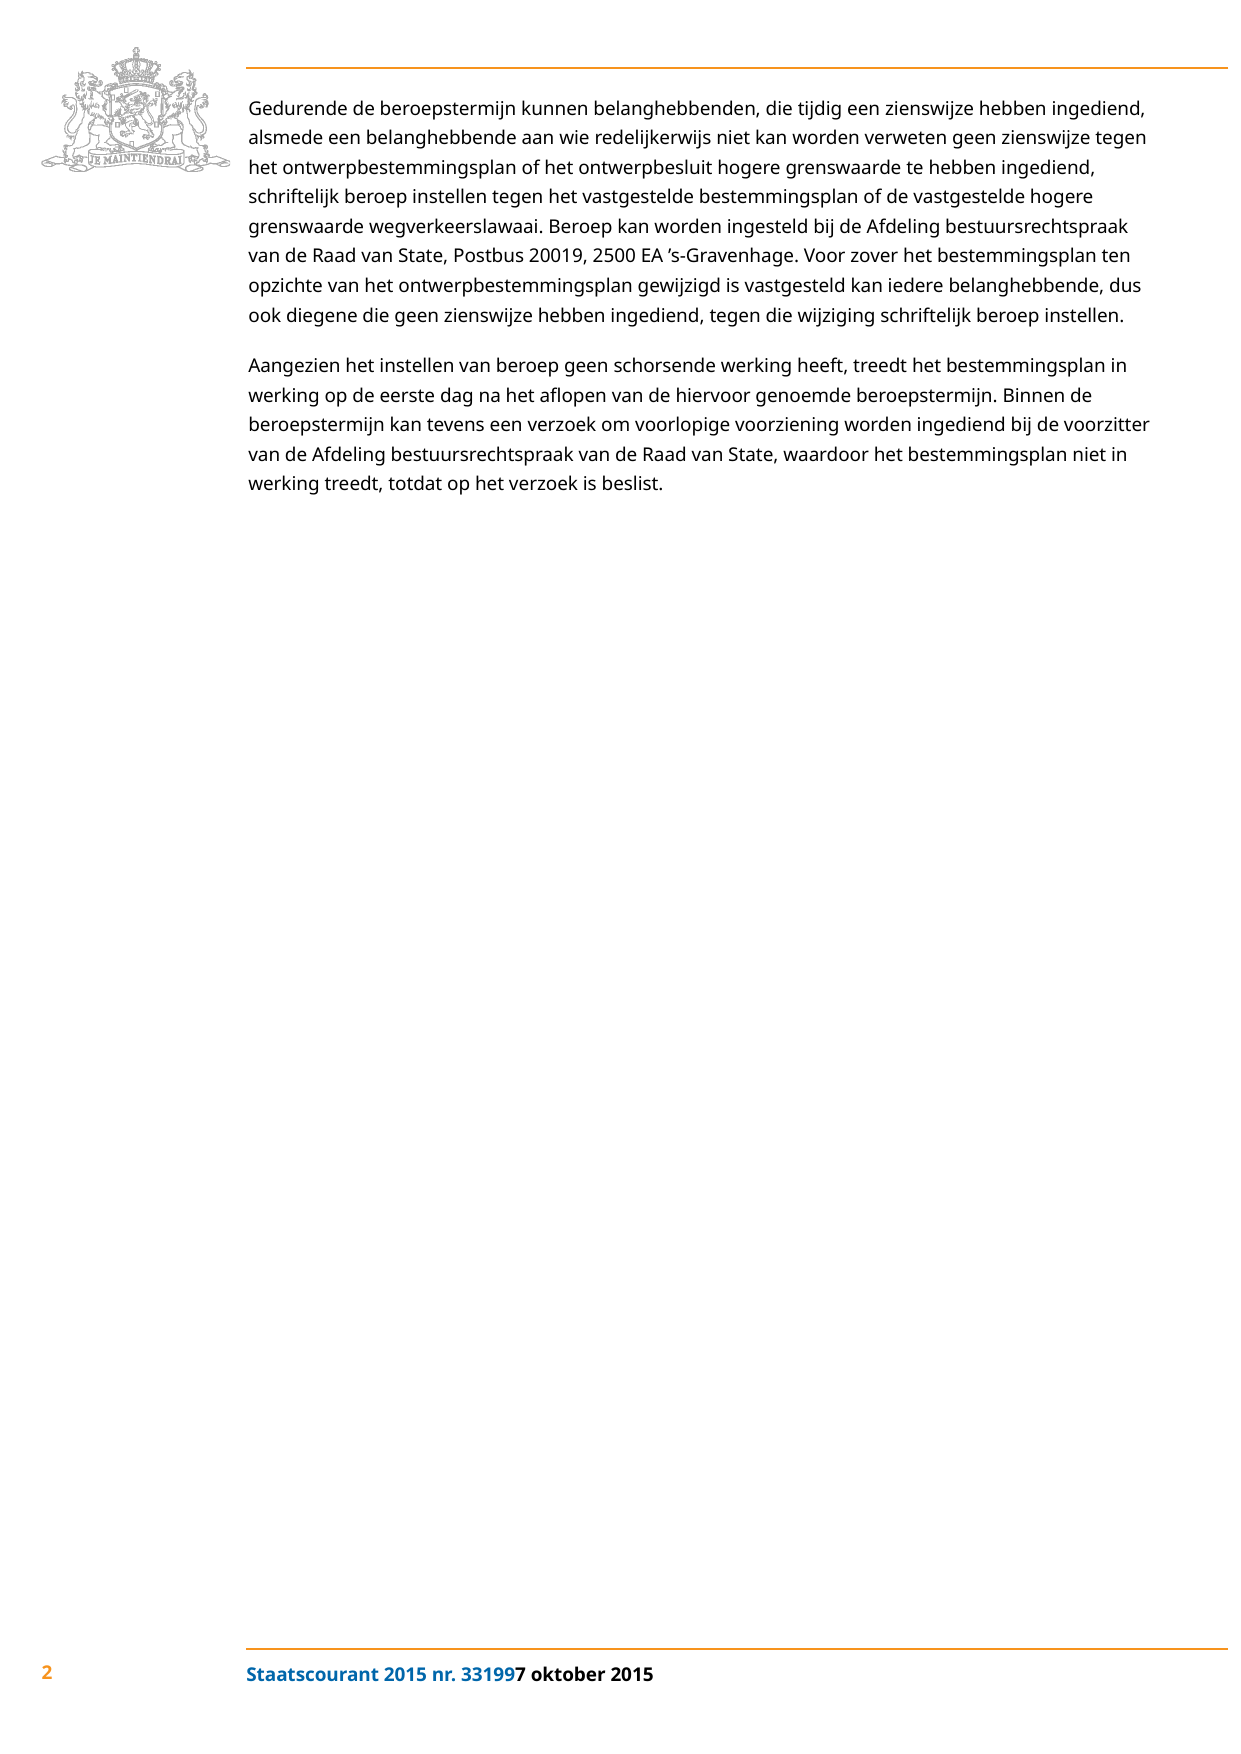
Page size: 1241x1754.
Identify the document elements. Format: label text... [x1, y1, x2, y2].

text Gedurende de beroepstermijn kunnen belanghebbenden, die tijdig een zienswijze hebben ingediend, alsmede een belanghebbende aan wie redelijkerwijs niet kan worden verweten geen zienswijze tegen het ontwerpbestemmingsplan of het ontwerpbesluit hogere grenswaarde te hebben ingediend, schriftelijk beroep instellen tegen het vastgestelde bestemmingsplan of de vastgestelde hogere grenswaarde wegverkeerslawaai. Beroep kan worden ingesteld bij de Afdeling bestuursrechtspraak van de Raad van State, Postbus 20019, 2500 EA ’s-Gravenhage. Voor zover het bestemmingsplan ten opzichte van het ontwerpbestemmingsplan gewijzigd is vastgesteld kan iedere belanghebbende, dus ook diegene die geen zienswijze hebben ingediend, tegen die wijziging schriftelijk beroep instellen. [248, 95, 1152, 328]
text Aangezien het instellen van beroep geen schorsende werking heeft, treedt het bestemmingsplan in werking op de eerste dag na het aflopen van de hiervoor genoemde beroepstermijn. Binnen de beroepstermijn kan tevens een verzoek om voorlopige voorziening worden ingediend bij de voorzitter van de Afdeling bestuursrechtspraak van de Raad van State, waardoor het bestemmingsplan niet in werking treedt, totdat op het verzoek is beslist. [248, 352, 1152, 496]
picture [41, 47, 231, 172]
